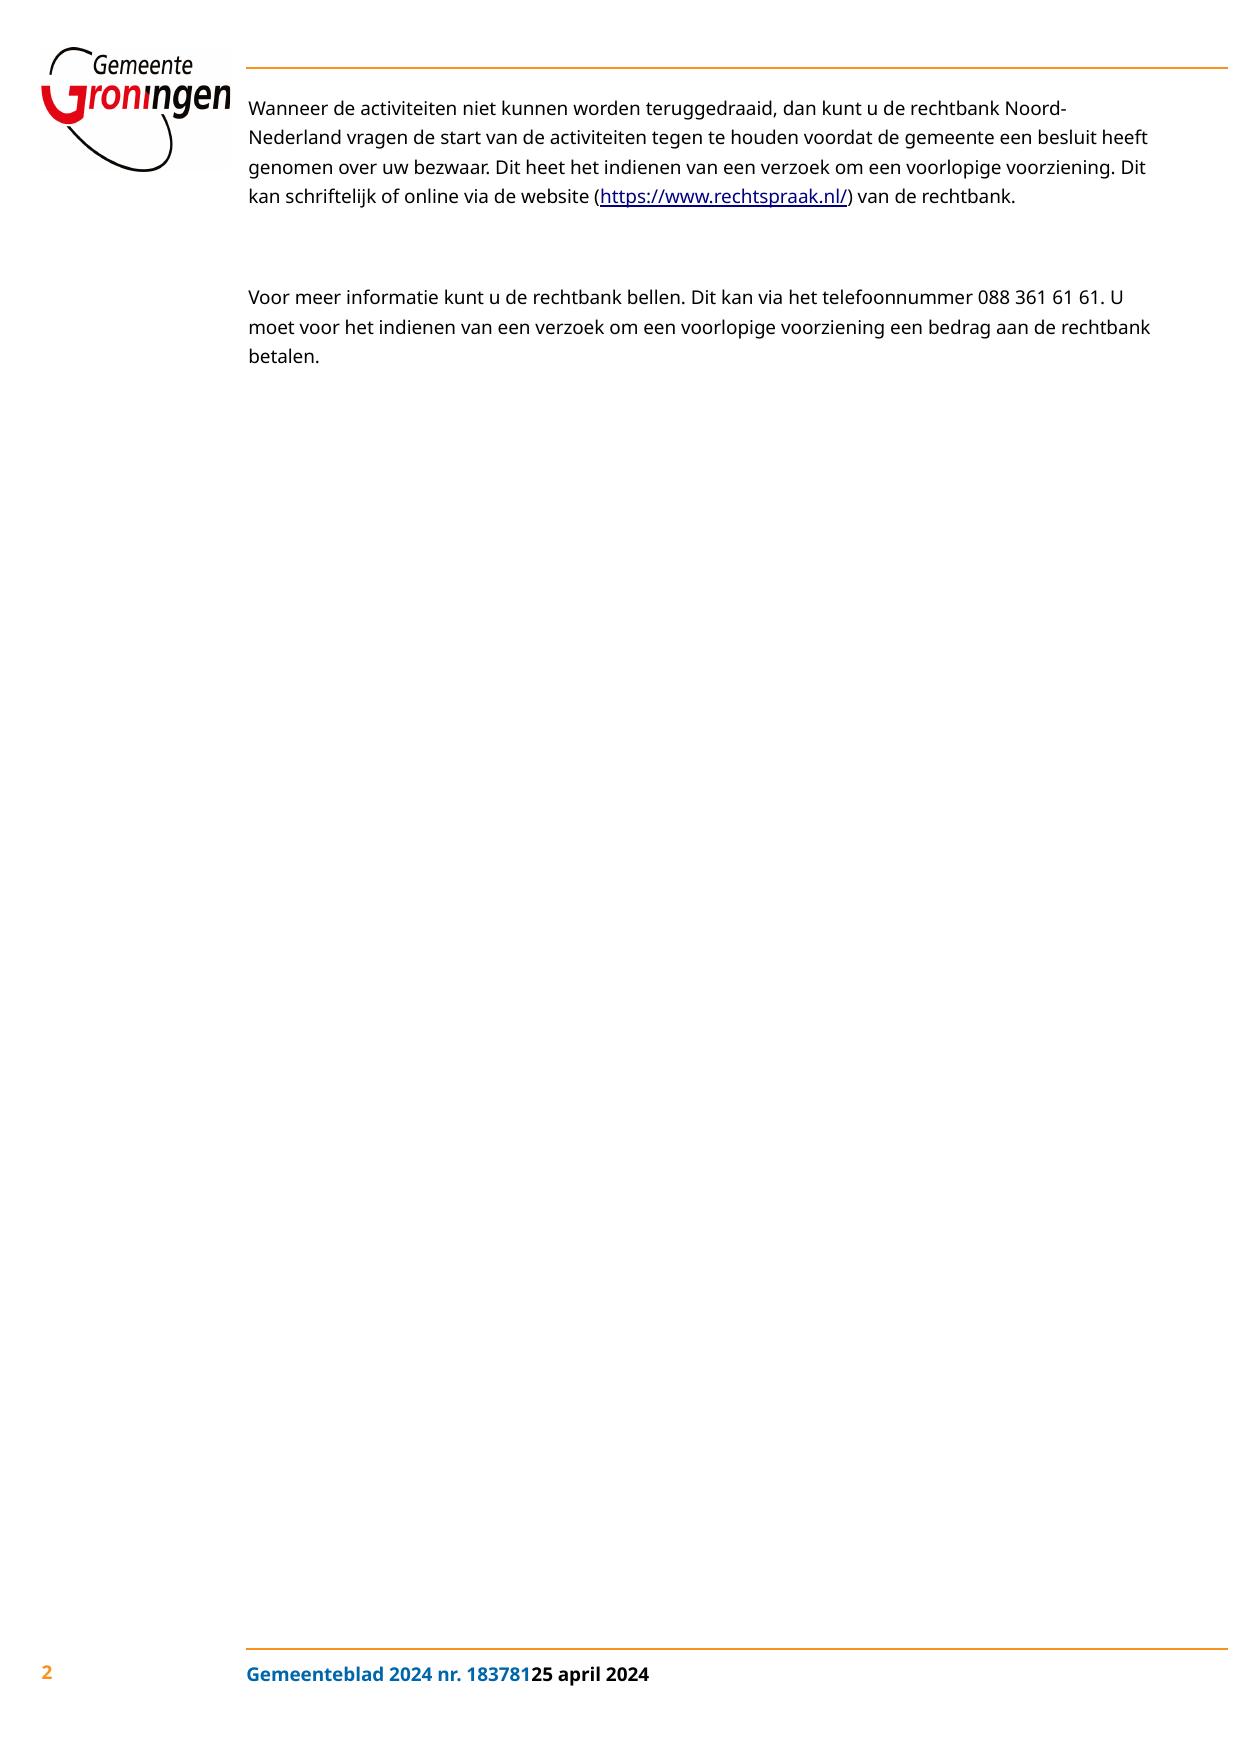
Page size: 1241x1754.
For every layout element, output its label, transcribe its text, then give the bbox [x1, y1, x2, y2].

picture [41, 47, 231, 172]
text Wanneer de activiteiten niet kunnen worden teruggedraaid, dan kunt u de rechtbank Noord-Nederland vragen de start van de activiteiten tegen te houden voordat de gemeente een besluit heeft genomen over uw bezwaar. Dit heet het indienen van een verzoek om een voorlopige voorziening. Dit kan schriftelijk of online via de website (https://www.rechtspraak.nl/) van de rechtbank. [248, 95, 1152, 209]
text Voor meer informatie kunt u de rechtbank bellen. Dit kan via het telefoonnummer 088 361 61 61. U moet voor het indienen van een verzoek om een voorlopige voorziening een bedrag aan de rechtbank betalen. [248, 284, 1152, 369]
